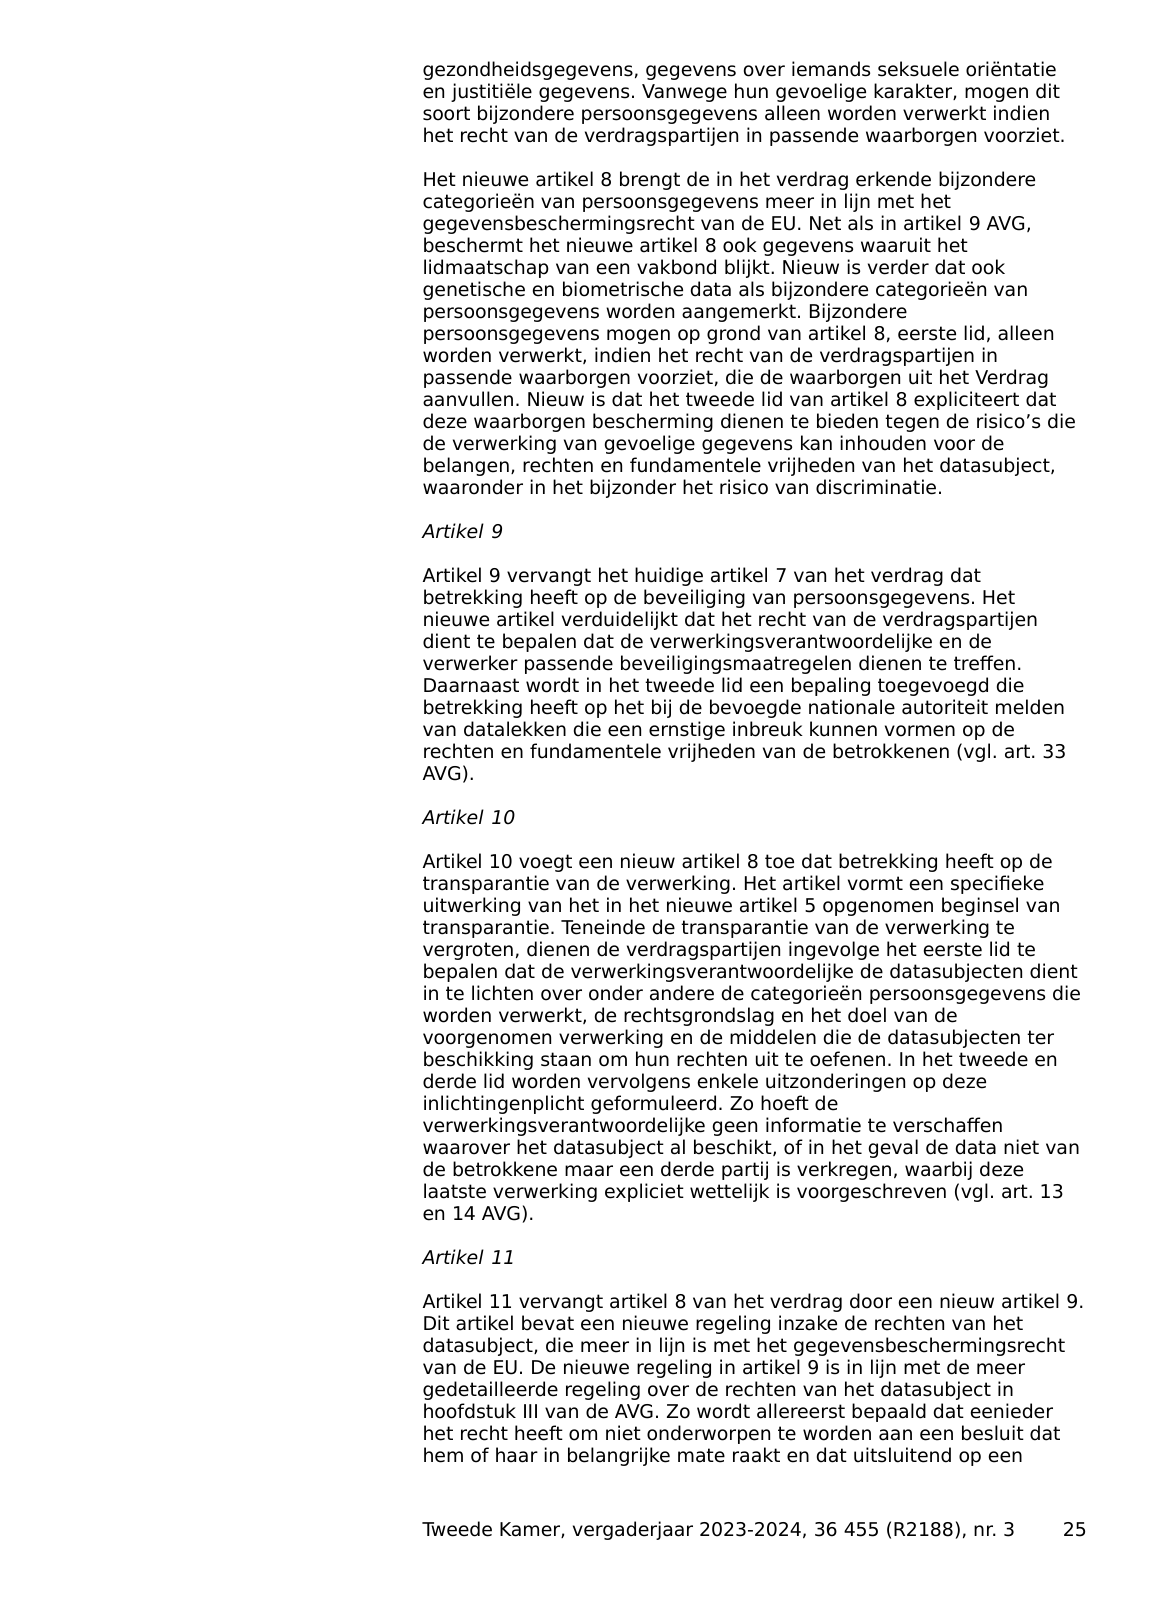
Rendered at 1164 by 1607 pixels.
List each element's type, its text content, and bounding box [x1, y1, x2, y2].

text gezondheidsgegevens, gegevens over iemands seksuele oriëntatie en justitiële gegevens. Vanwege hun gevoelige karakter, mogen dit soort bijzondere persoonsgegevens alleen worden verwerkt indien het recht van de verdragspartijen in passende waarborgen voorziet. [422, 59, 1087, 147]
text Artikel 10 voegt een nieuw artikel 8 toe dat betrekking heeft op de transparantie van de verwerking. Het artikel vormt een specifieke uitwerking van het in het nieuwe artikel 5 opgenomen beginsel van transparantie. Teneinde de transparantie van de verwerking te vergroten, dienen de verdragspartijen ingevolge het eerste lid te bepalen dat de verwerkingsverantwoordelijke de datasubjecten dient in te lichten over onder andere de categorieën persoonsgegevens die worden verwerkt, de rechtsgrondslag en het doel van de voorgenomen verwerking en de middelen die de datasubjecten ter beschikking staan om hun rechten uit te oefenen. In het tweede en derde lid worden vervolgens enkele uitzonderingen op deze inlichtingenplicht geformuleerd. Zo hoeft de verwerkingsverantwoordelijke geen informatie te verschaffen waarover het datasubject al beschikt, of in het geval de data niet van de betrokkene maar een derde partij is verkregen, waarbij deze laatste verwerking expliciet wettelijk is voorgeschreven (vgl. art. 13 en 14 AVG). [422, 851, 1087, 1225]
text Artikel 9 vervangt het huidige artikel 7 van het verdrag dat betrekking heeft op de beveiliging van persoonsgegevens. Het nieuwe artikel verduidelijkt dat het recht van de verdragspartijen dient te bepalen dat de verwerkingsverantwoordelijke en de verwerker passende beveiligingsmaatregelen dienen te treffen. Daarnaast wordt in het tweede lid een bepaling toegevoegd die betrekking heeft op het bij de bevoegde nationale autoriteit melden van datalekken die een ernstige inbreuk kunnen vormen op de rechten en fundamentele vrijheden van de betrokkenen (vgl. art. 33 AVG). [422, 565, 1087, 785]
text Het nieuwe artikel 8 brengt de in het verdrag erkende bijzondere categorieën van persoonsgegevens meer in lijn met het gegevensbeschermingsrecht van de EU. Net als in artikel 9 AVG, beschermt het nieuwe artikel 8 ook gegevens waaruit het lidmaatschap van een vakbond blijkt. Nieuw is verder dat ook genetische en biometrische data als bijzondere categorieën van persoonsgegevens worden aangemerkt. Bijzondere persoonsgegevens mogen op grond van artikel 8, eerste lid, alleen worden verwerkt, indien het recht van de verdragspartijen in passende waarborgen voorziet, die de waarborgen uit het Verdrag aanvullen. Nieuw is dat het tweede lid van artikel 8 expliciteert dat deze waarborgen bescherming dienen te bieden tegen de risico’s die de verwerking van gevoelige gegevens kan inhouden voor de belangen, rechten en fundamentele vrijheden van het datasubject, waaronder in het bijzonder het risico van discriminatie. [422, 169, 1087, 499]
text Artikel 11 vervangt artikel 8 van het verdrag door een nieuw artikel 9. Dit artikel bevat een nieuwe regeling inzake de rechten van het datasubject, die meer in lijn is met het gegevensbeschermingsrecht van de EU. De nieuwe regeling in artikel 9 is in lijn met de meer gedetailleerde regeling over de rechten van het datasubject in hoofdstuk III van de AVG. Zo wordt allereerst bepaald dat eenieder het recht heeft om niet onderworpen te worden aan een besluit dat hem of haar in belangrijke mate raakt en dat uitsluitend op een [422, 1291, 1087, 1467]
subtitle Artikel 9 [422, 521, 1087, 543]
subtitle Artikel 11 [422, 1247, 1087, 1269]
subtitle Artikel 10 [422, 807, 1087, 829]
